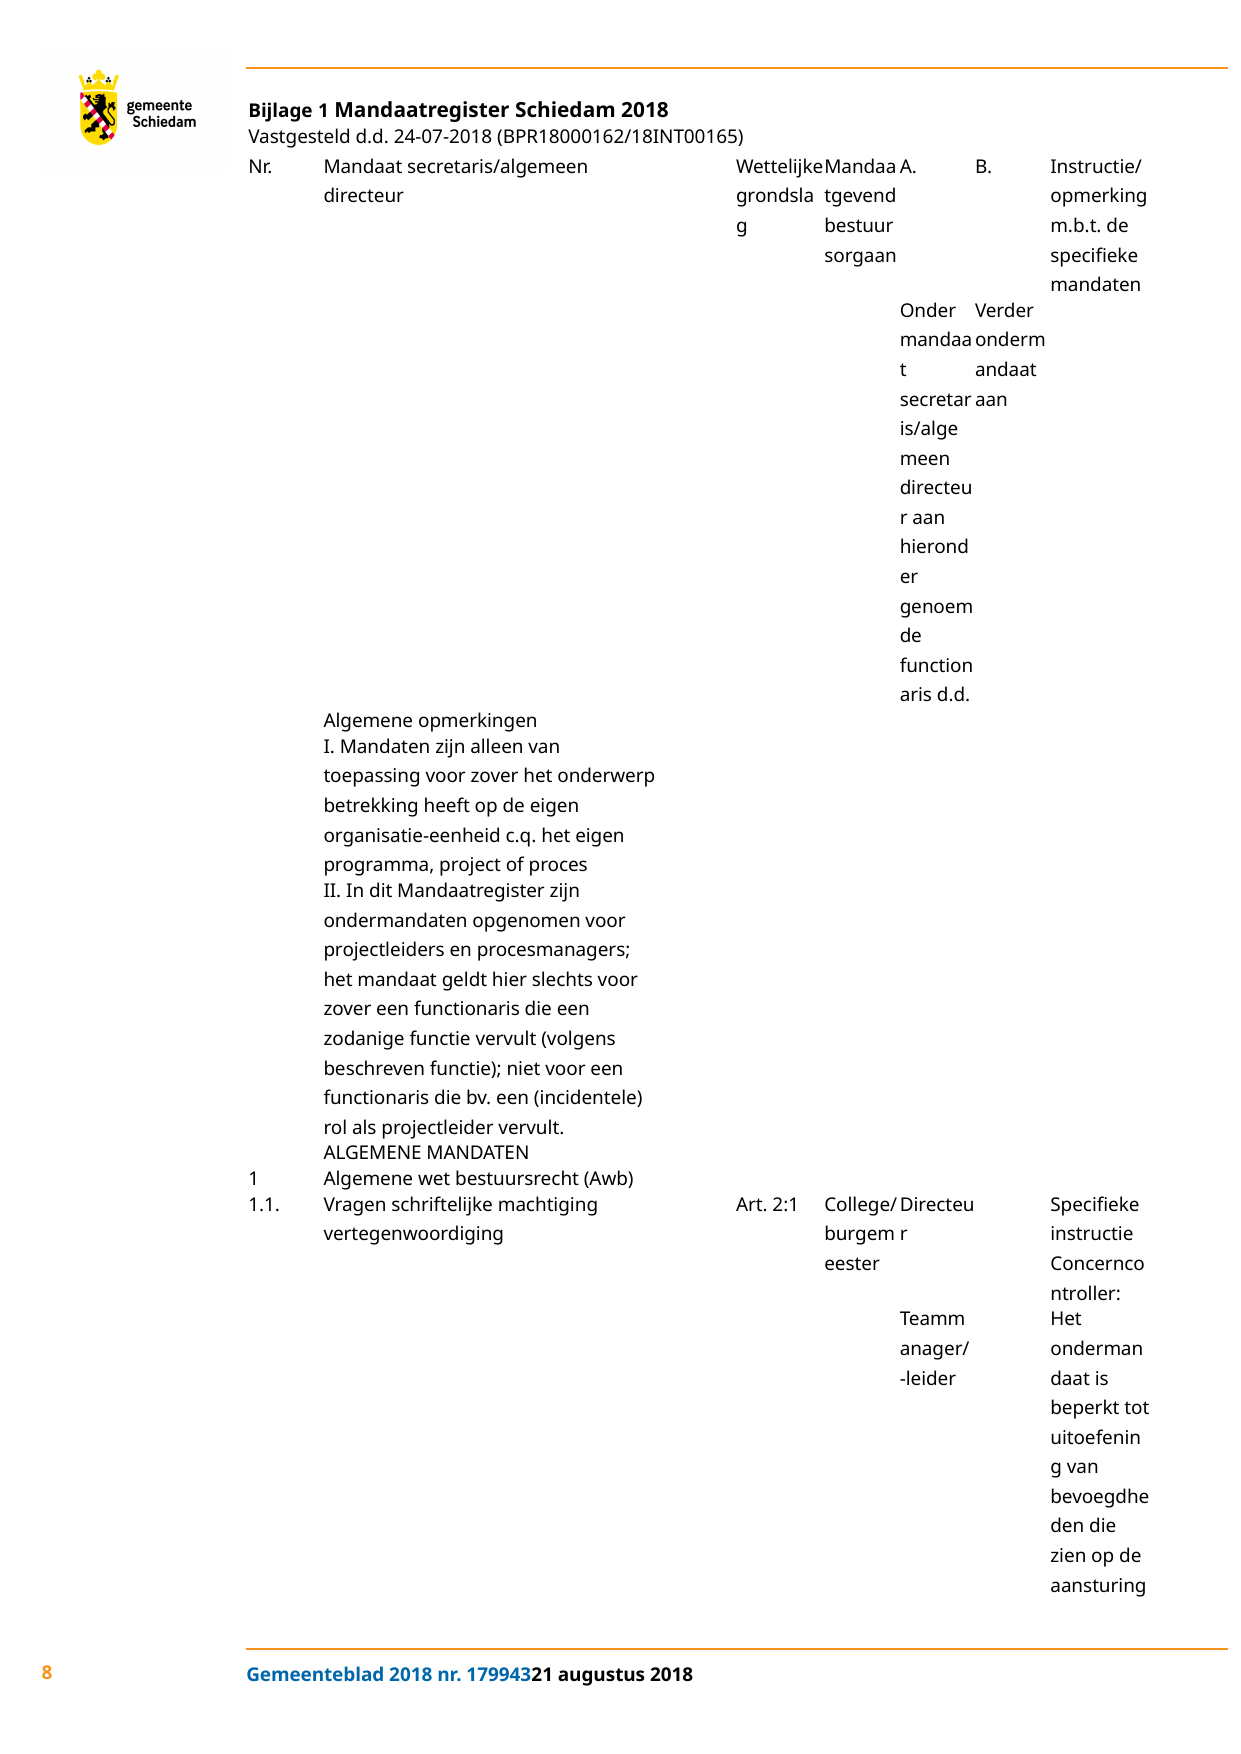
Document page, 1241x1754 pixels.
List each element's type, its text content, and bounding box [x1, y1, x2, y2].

table_cell [661, 733, 736, 877]
table_cell [248, 877, 323, 1139]
table_cell [824, 1165, 899, 1191]
table_cell [736, 297, 824, 707]
table_cell [736, 708, 824, 733]
table_cell [736, 877, 824, 1139]
table_cell [661, 1165, 736, 1191]
table_cell [661, 1306, 736, 1597]
table_header [661, 153, 736, 297]
table_cell [736, 1140, 824, 1165]
table_cell [1050, 733, 1152, 877]
table_cell Vragen schriftelijke machtiging vertegenwoordiging [323, 1191, 661, 1306]
table_cell Algemene wet bestuursrecht (Awb) [323, 1165, 661, 1191]
table_cell [824, 733, 899, 877]
table_header A. [900, 153, 975, 297]
text Bijlage 1 Mandaatregister Schiedam 2018 [248, 95, 1152, 123]
table_cell Verder ondermandaat aan [975, 297, 1050, 707]
table_cell Onder mandaat secretaris/algemeen directeur aan hieronder genoemde functionaris d.d. [900, 297, 975, 707]
table_cell 1.1. [248, 1191, 323, 1306]
table_cell Het ondermandaat is beperkt tot uitoefening van bevoegdheden die zien op de aansturing [1050, 1306, 1152, 1597]
table_cell [975, 1306, 1050, 1597]
table_cell [975, 1165, 1050, 1191]
table_cell [975, 1191, 1050, 1306]
table_cell [900, 1165, 975, 1191]
table_cell [1050, 297, 1152, 707]
table_cell [1050, 708, 1152, 733]
table_cell Directeur [900, 1191, 975, 1306]
table_cell [248, 1306, 323, 1597]
table_cell [900, 708, 975, 733]
table_cell I. Mandaten zijn alleen van toepassing voor zover het onderwerp betrekking heeft op de eigen organisatie-eenheid c.q. het eigen programma, project of proces [323, 733, 661, 877]
table_cell [1050, 877, 1152, 1139]
table_cell [323, 1306, 661, 1597]
table_cell [323, 297, 661, 707]
table_cell [975, 877, 1050, 1139]
table_cell Algemene opmerkingen [323, 708, 661, 733]
table_cell [824, 708, 899, 733]
table_header Nr. [248, 153, 323, 297]
table_cell II. In dit Mandaatregister zijn ondermandaten opgenomen voor projectleiders en procesmanagers; het mandaat geldt hier slechts voor zover een functionaris die een zodanige functie vervult (volgens beschreven functie); niet voor een functionaris die bv. een (incidentele) rol als projectleider vervult. [323, 877, 661, 1139]
table_cell [736, 733, 824, 877]
table_cell [975, 1140, 1050, 1165]
table_cell [661, 297, 736, 707]
table_cell [661, 708, 736, 733]
table_cell [736, 1165, 824, 1191]
table_header Mandaat secretaris/algemeen directeur [323, 153, 661, 297]
table_cell Teammanager/-leider [900, 1306, 975, 1597]
table_cell [736, 1306, 824, 1597]
table_cell [661, 1140, 736, 1165]
table_cell [661, 877, 736, 1139]
table_header Instructie/opmerking m.b.t. de specifieke mandaten [1050, 153, 1152, 297]
table_header Wettelijke grondslag [736, 153, 824, 297]
table_cell [248, 708, 323, 733]
table_cell [975, 708, 1050, 733]
table_header B. [975, 153, 1050, 297]
table_cell [824, 297, 899, 707]
table_cell [900, 877, 975, 1139]
table_cell [900, 1140, 975, 1165]
table_cell [975, 733, 1050, 877]
table_cell [1050, 1165, 1152, 1191]
text Vastgesteld d.d. 24-07-2018 (BPR18000162/18INT00165) [248, 123, 1152, 149]
table_cell [248, 1140, 323, 1165]
table_cell [1050, 1140, 1152, 1165]
table_cell [248, 733, 323, 877]
table_cell Specifieke instructie Concerncontroller: [1050, 1191, 1152, 1306]
table_cell [824, 1306, 899, 1597]
table_cell [661, 1191, 736, 1306]
table_cell College/burgemeester [824, 1191, 899, 1306]
table_cell ALGEMENE MANDATEN [323, 1140, 661, 1165]
picture [41, 47, 231, 172]
table_header Mandaatgevend bestuursorgaan [824, 153, 899, 297]
table_cell [248, 297, 323, 707]
table_cell 1 [248, 1165, 323, 1191]
table_cell [824, 877, 899, 1139]
table_cell [900, 733, 975, 877]
table_cell Art. 2:1 [736, 1191, 824, 1306]
table_cell [824, 1140, 899, 1165]
